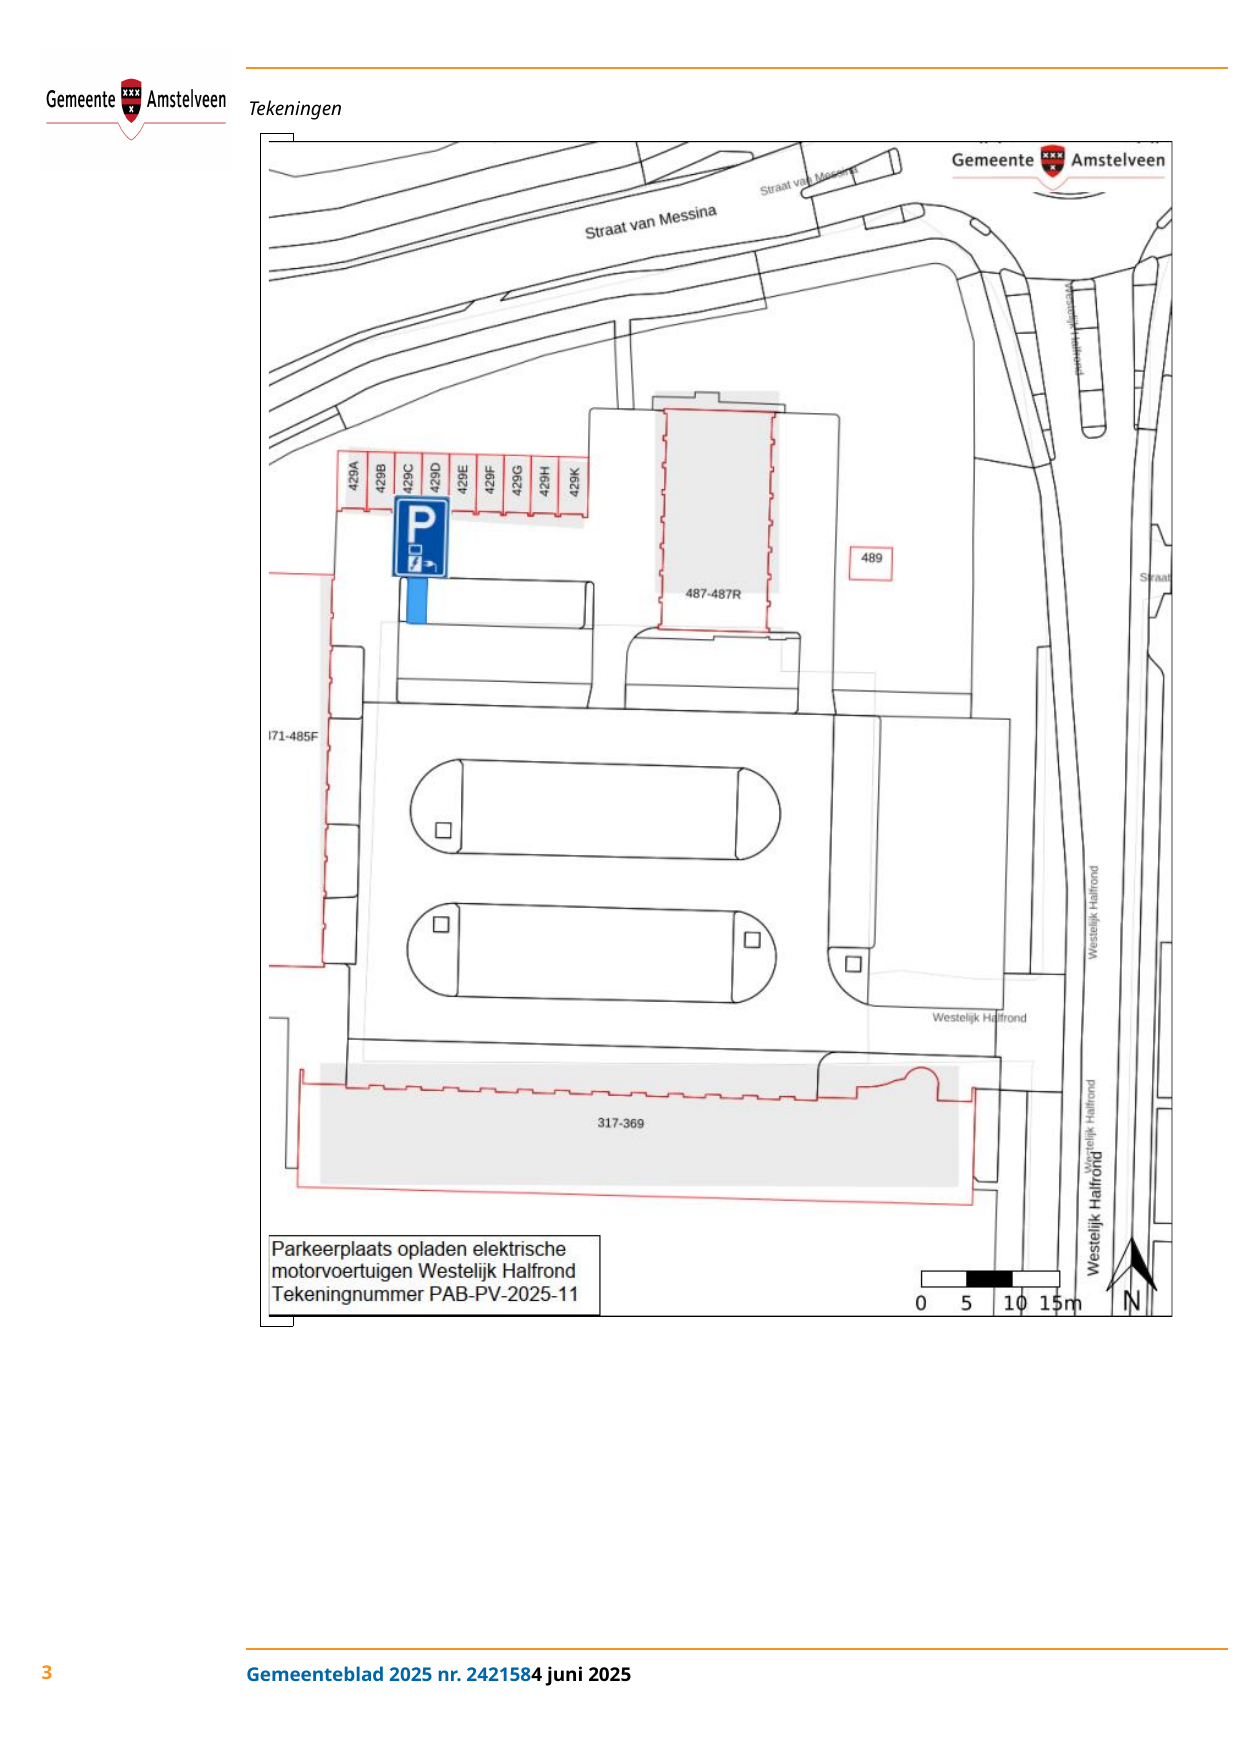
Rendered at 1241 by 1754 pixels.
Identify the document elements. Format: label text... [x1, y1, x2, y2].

picture [268, 141, 1173, 1317]
text Tekeningen [248, 95, 1152, 121]
picture [41, 47, 231, 172]
